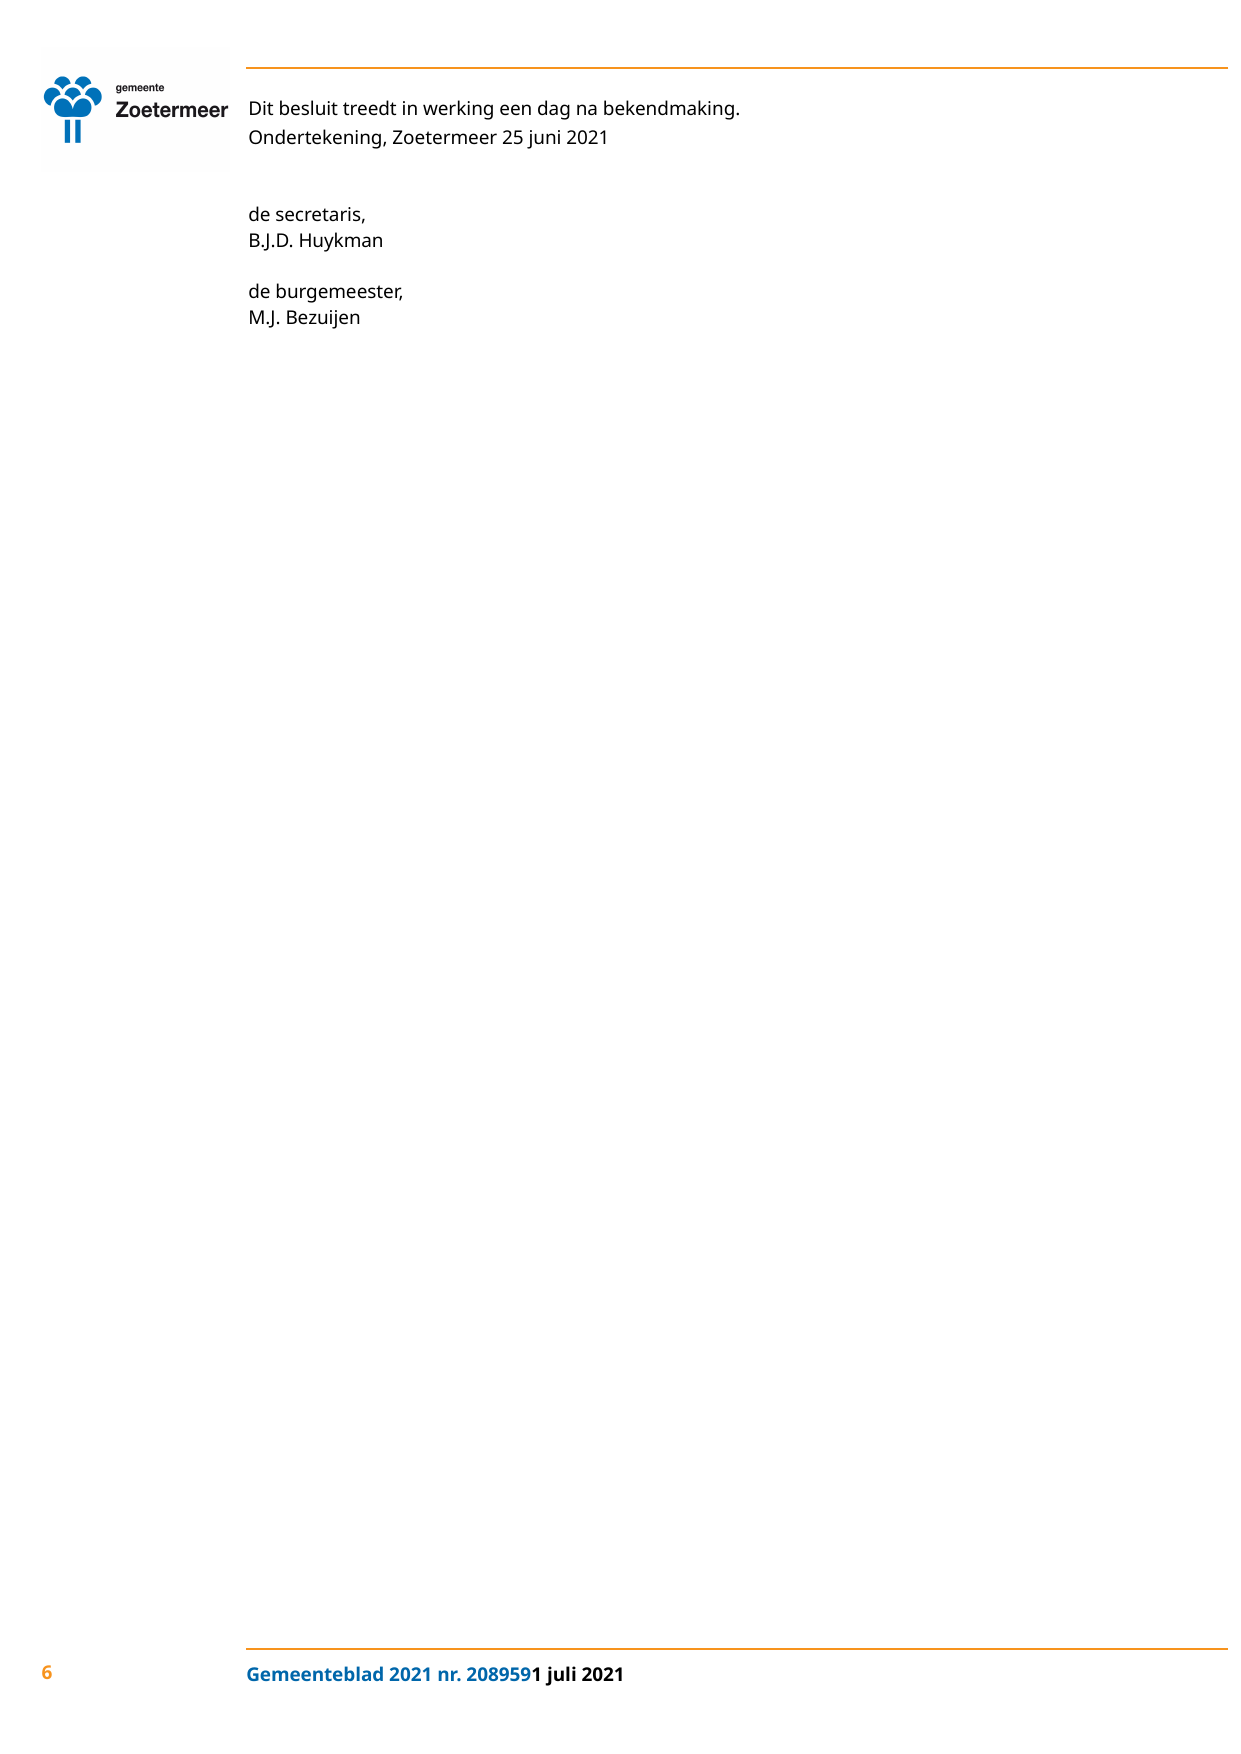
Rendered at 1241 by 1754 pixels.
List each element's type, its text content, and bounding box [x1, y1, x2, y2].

text M.J. Bezuijen [248, 304, 1152, 330]
text B.J.D. Huykman [248, 227, 1152, 253]
text de secretaris, [248, 202, 1152, 227]
text Ondertekening, Zoetermeer 25 juni 2021 [248, 124, 1152, 150]
picture [41, 47, 231, 172]
text Dit besluit treedt in werking een dag na bekendmaking. [248, 95, 1152, 121]
text de burgemeester, [248, 279, 1152, 304]
